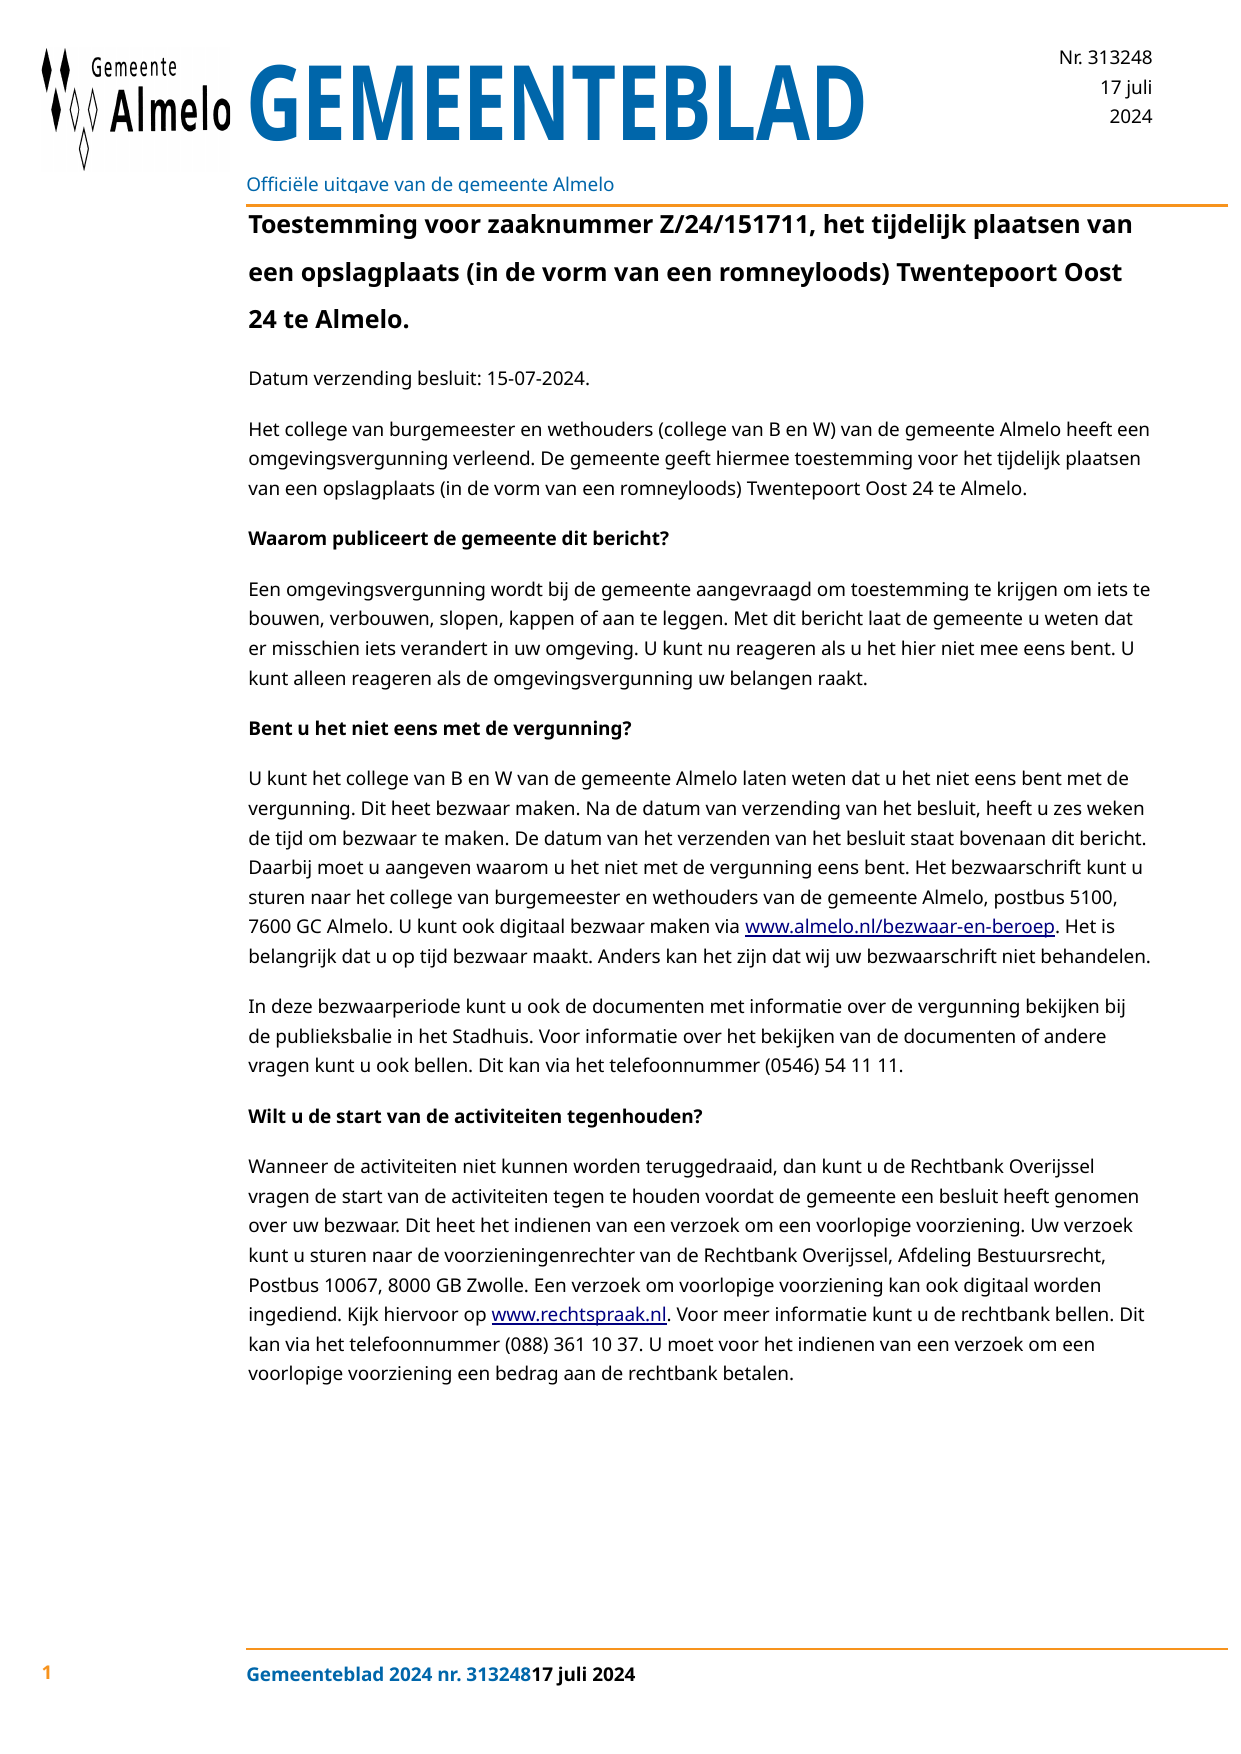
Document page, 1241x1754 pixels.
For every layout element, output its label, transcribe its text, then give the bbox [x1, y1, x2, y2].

text Waarom publiceert de gemeente dit bericht? [248, 526, 1152, 551]
text Het college van burgemeester en wethouders (college van B en W) van de gemeente Almelo heeft een omgevingsvergunning verleend. De gemeente geeft hiermee toestemming voor het tijdelijk plaatsen van een opslagplaats (in de vorm van een romneyloods) Twentepoort Oost 24 te Almelo. [248, 416, 1152, 501]
text Wilt u de start van de activiteiten tegenhouden? [248, 1103, 1152, 1129]
picture [41, 47, 231, 172]
text Bent u het niet eens met de vergunning? [248, 715, 1152, 741]
text Toestemming voor zaaknummer Z/24/151711, het tijdelijk plaatsen van een opslagplaats (in de vorm van een romneyloods) Twentepoort Oost 24 te Almelo. [248, 207, 1152, 336]
text U kunt het college van B en W van de gemeente Almelo laten weten dat u het niet eens bent met de vergunning. Dit heet bezwaar maken. Na de datum van verzending van het besluit, heeft u zes weken de tijd om bezwaar te maken. De datum van het verzenden van het besluit staat bovenaan dit bericht. Daarbij moet u aangeven waarom u het niet met de vergunning eens bent. Het bezwaarschrift kunt u sturen naar het college van burgemeester en wethouders van de gemeente Almelo, postbus 5100, 7600 GC Almelo. U kunt ook digitaal bezwaar maken via www.almelo.nl/bezwaar-en-beroep. Het is belangrijk dat u op tijd bezwaar maakt. Anders kan het zijn dat wij uw bezwaarschrift niet behandelen. [248, 766, 1152, 969]
text Een omgevingsvergunning wordt bij de gemeente aangevraagd om toestemming te krijgen om iets te bouwen, verbouwen, slopen, kappen of aan te leggen. Met dit bericht laat de gemeente u weten dat er misschien iets verandert in uw omgeving. U kunt nu reageren als u het hier niet mee eens bent. U kunt alleen reageren als de omgevingsvergunning uw belangen raakt. [248, 576, 1152, 690]
text Datum verzending besluit: 15-07-2024. [248, 366, 1152, 391]
text In deze bezwaarperiode kunt u ook de documenten met informatie over de vergunning bekijken bij de publieksbalie in het Stadhuis. Voor informatie over het bekijken van de documenten of andere vragen kunt u ook bellen. Dit kan via het telefoonnummer (0546) 54 11 11. [248, 993, 1152, 1078]
text Wanneer de activiteiten niet kunnen worden teruggedraaid, dan kunt u de Rechtbank Overijssel vragen de start van de activiteiten tegen te houden voordat de gemeente een besluit heeft genomen over uw bezwaar. Dit heet het indienen van een verzoek om een voorlopige voorziening. Uw verzoek kunt u sturen naar de voorzieningenrechter van de Rechtbank Overijssel, Afdeling Bestuursrecht, Postbus 10067, 8000 GB Zwolle. Een verzoek om voorlopige voorziening kan ook digitaal worden ingediend. Kijk hiervoor op www.rechtspraak.nl. Voor meer informatie kunt u de rechtbank bellen. Dit kan via het telefoonnummer (088) 361 10 37. U moet voor het indienen van een verzoek om een voorlopige voorziening een bedrag aan de rechtbank betalen. [248, 1153, 1152, 1386]
